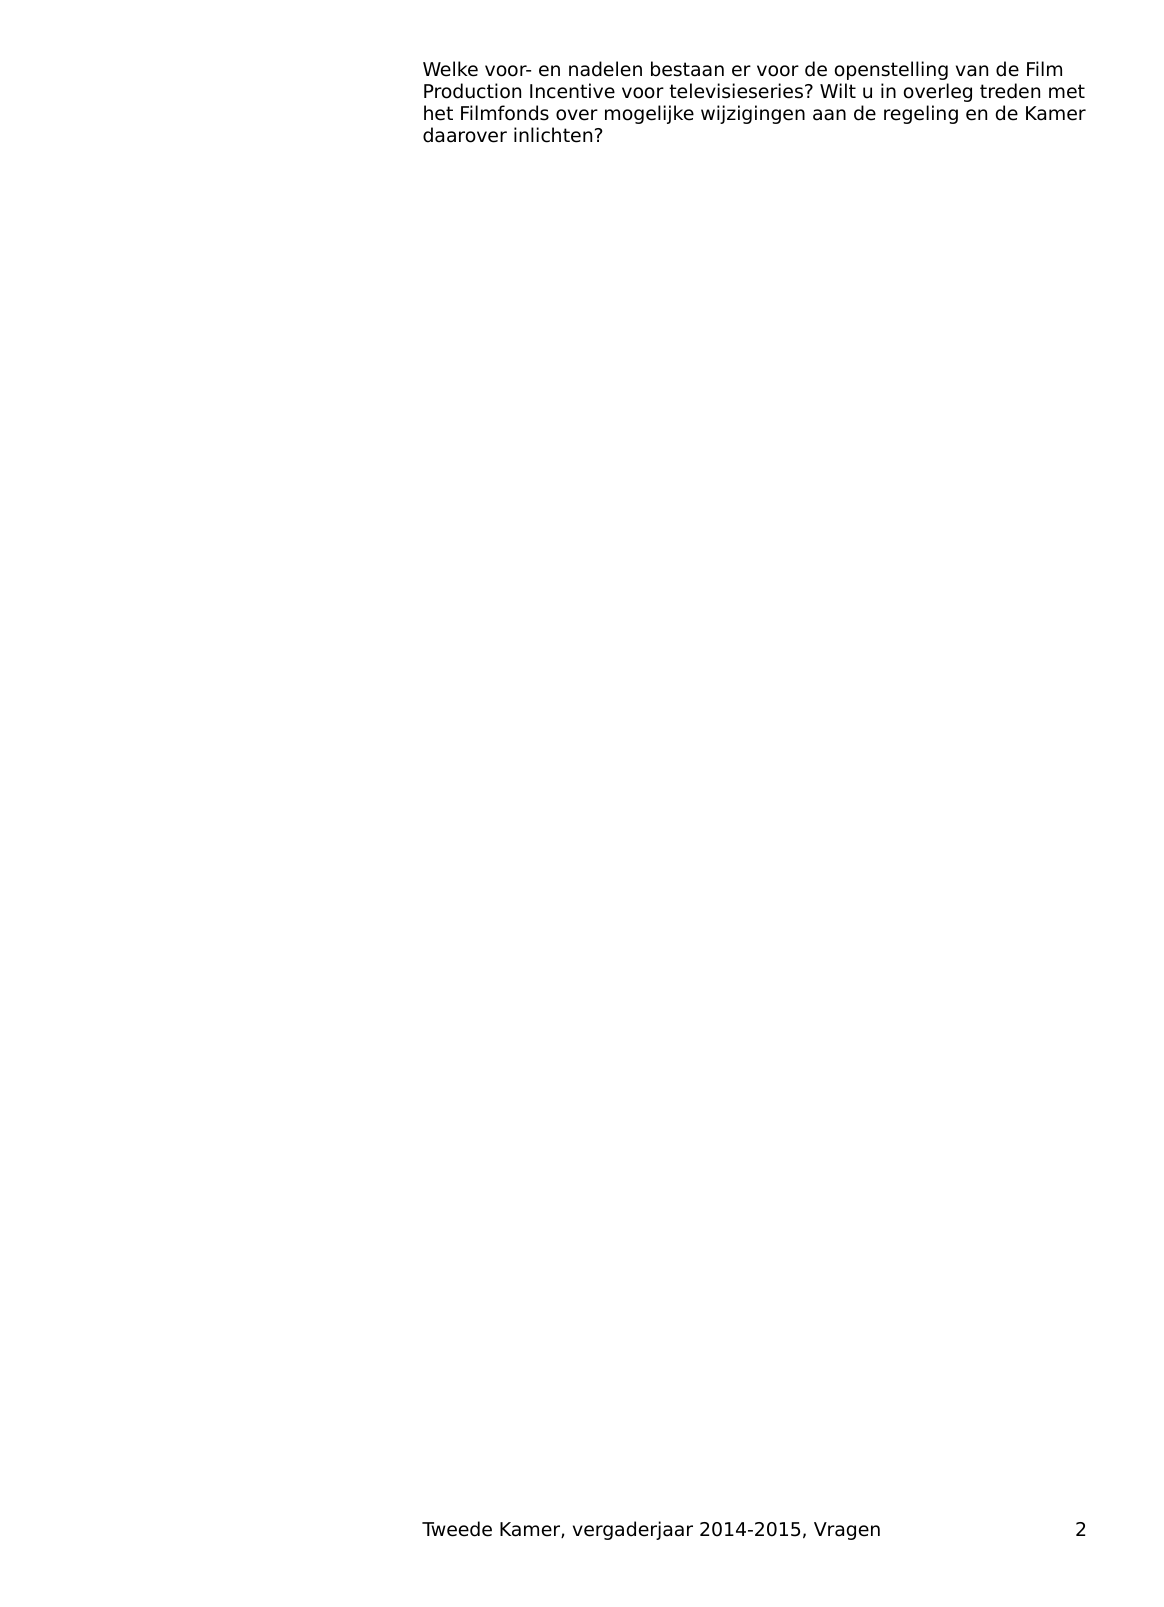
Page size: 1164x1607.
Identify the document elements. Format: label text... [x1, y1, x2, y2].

text Welke voor- en nadelen bestaan er voor de openstelling van de Film Production Incentive voor televisieseries? Wilt u in overleg treden met het Filmfonds over mogelijke wijzigingen aan de regeling en de Kamer daarover inlichten? [422, 59, 1087, 147]
